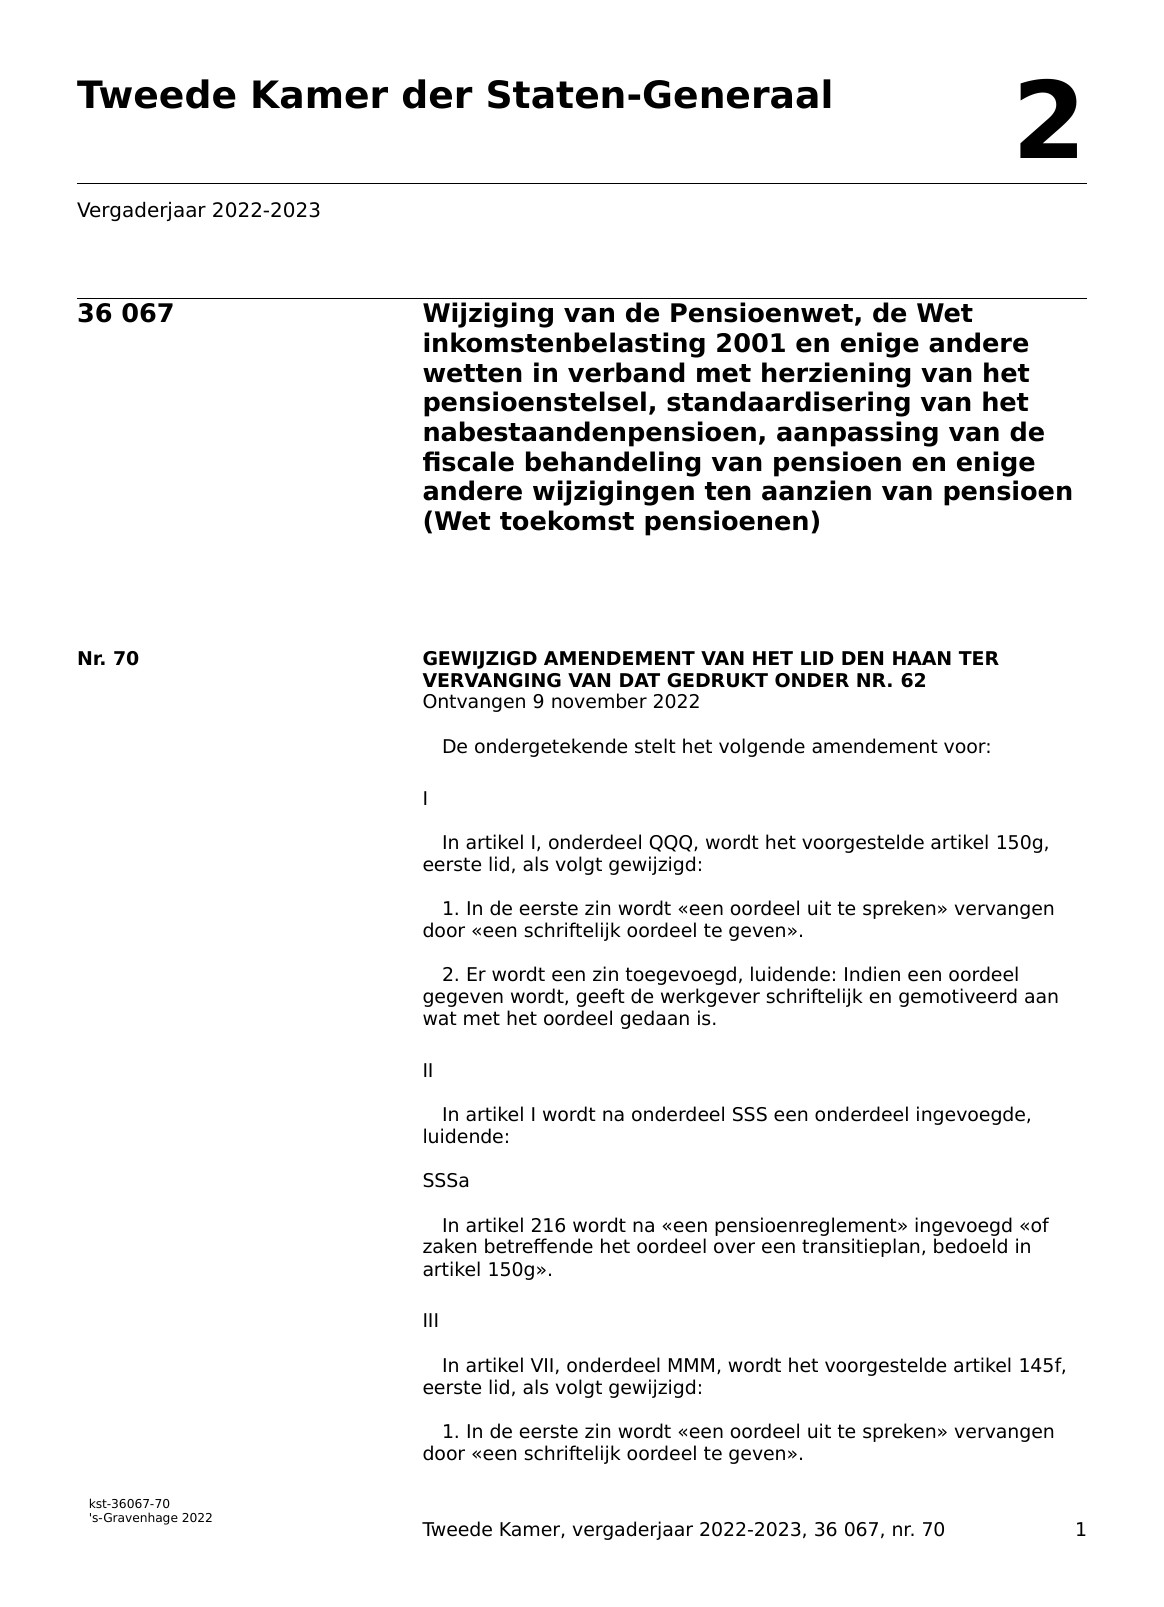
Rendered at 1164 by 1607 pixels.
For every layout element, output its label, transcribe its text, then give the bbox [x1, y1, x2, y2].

text 2. Er wordt een zin toegevoegd, luidende: Indien een oordeel gegeven wordt, geeft de werkgever schriftelijk en gemotiveerd aan wat met het oordeel gedaan is. [422, 964, 1087, 1030]
subtitle II [422, 1060, 1087, 1082]
text kst-36067-70 [88, 1497, 323, 1511]
text In artikel VII, onderdeel MMM, wordt het voorgestelde artikel 145f, eerste lid, als volgt gewijzigd: [422, 1354, 1087, 1398]
text In artikel 216 wordt na «een pensioenreglement» ingevoegd «of zaken betreffende het oordeel over een transitieplan, bedoeld in artikel 150g». [422, 1214, 1087, 1280]
table_header 2 [886, 59, 1087, 183]
table_cell Vergaderjaar 2022-2023 [77, 184, 1087, 298]
subtitle I [422, 788, 1087, 809]
text 's-Gravenhage 2022 [88, 1511, 323, 1525]
text De ondergetekende stelt het volgende amendement voor: [422, 736, 1087, 758]
text 1. In de eerste zin wordt «een oordeel uit te spreken» vervangen door «een schriftelijk oordeel te geven». [422, 898, 1087, 942]
subtitle III [422, 1310, 1087, 1332]
text In artikel I wordt na onderdeel SSS een onderdeel ingevoegde, luidende: [422, 1104, 1087, 1148]
subtitle 36 067 Wijziging van de Pensioenwet, de Wet inkomstenbelasting 2001 en enige andere wetten in verband met herziening van het pensioenstelsel, standaardisering van het nabestaandenpensioen, aanpassing van de fiscale behandeling van pensioen en enige andere wijzigingen ten aanzien van pensioen (Wet toekomst pensioenen) [77, 299, 1087, 536]
text 1. In de eerste zin wordt «een oordeel uit te spreken» vervangen door «een schriftelijk oordeel te geven». [422, 1421, 1087, 1465]
text SSSa [422, 1170, 1087, 1192]
text Ontvangen 9 november 2022 [422, 691, 1087, 713]
table_header Tweede Kamer der Staten-Generaal [77, 59, 886, 183]
text In artikel I, onderdeel QQQ, wordt het voorgestelde artikel 150g, eerste lid, als volgt gewijzigd: [422, 832, 1087, 876]
subtitle Nr. 70 GEWIJZIGD AMENDEMENT VAN HET LID DEN HAAN TER VERVANGING VAN DAT GEDRUKT ONDER NR. 62 [77, 647, 1087, 691]
